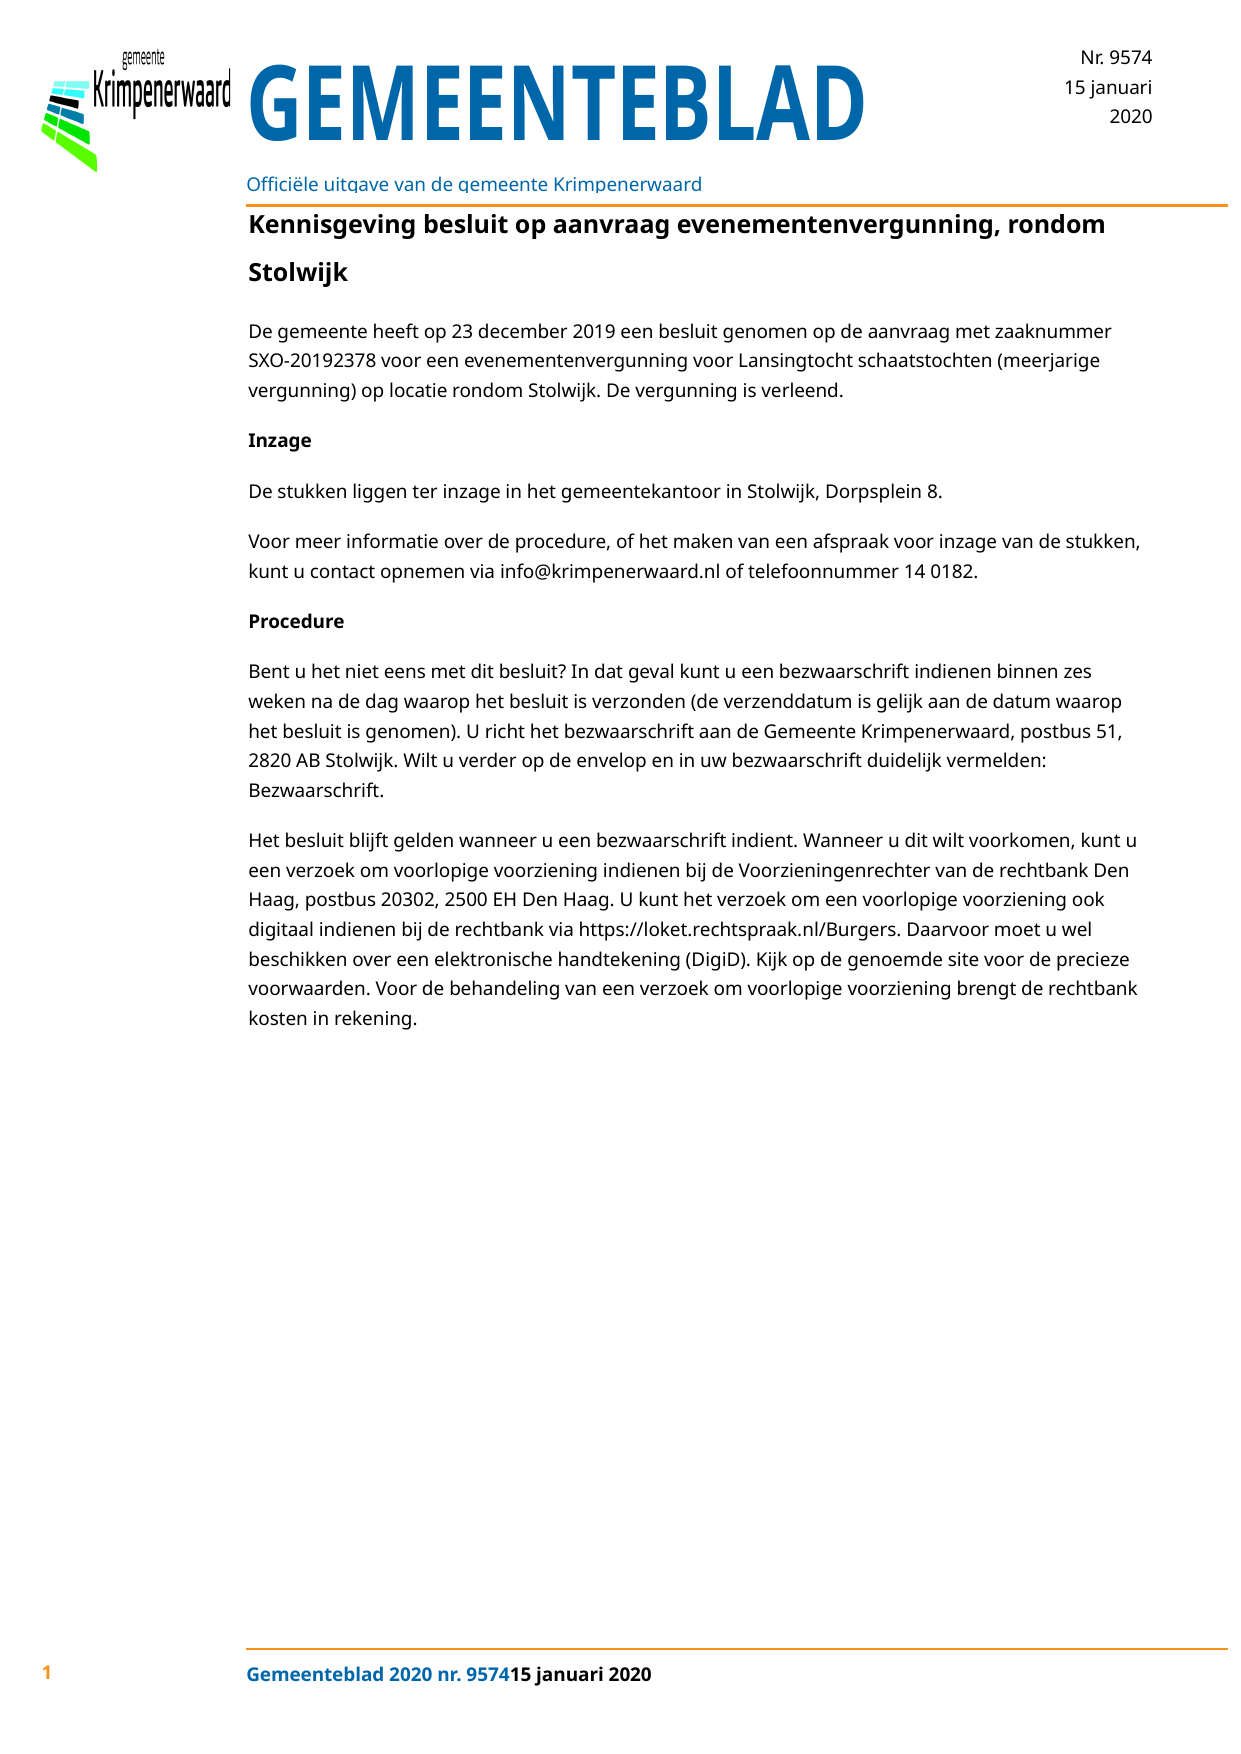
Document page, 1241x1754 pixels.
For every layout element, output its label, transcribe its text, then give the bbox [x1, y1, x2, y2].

text Bent u het niet eens met dit besluit? In dat geval kunt u een bezwaarschrift indienen binnen zes weken na de dag waarop het besluit is verzonden (de verzenddatum is gelijk aan de datum waarop het besluit is genomen). U richt het bezwaarschrift aan de Gemeente Krimpenerwaard, postbus 51, 2820 AB Stolwijk. Wilt u verder op de envelop en in uw bezwaarschrift duidelijk vermelden: Bezwaarschrift. [248, 659, 1152, 803]
text De gemeente heeft op 23 december 2019 een besluit genomen op de aanvraag met zaaknummer SXO-20192378 voor een evenementenvergunning voor Lansingtocht schaatstochten (meerjarige vergunning) op locatie rondom Stolwijk. De vergunning is verleend. [248, 318, 1152, 403]
text Kennisgeving besluit op aanvraag evenementenvergunning, rondom Stolwijk [248, 207, 1152, 288]
picture [41, 47, 231, 172]
text Procedure [248, 608, 1152, 634]
text Voor meer informatie over de procedure, of het maken van een afspraak voor inzage van de stukken, kunt u contact opnemen via info@krimpenerwaard.nl of telefoonnummer 14 0182. [248, 528, 1152, 584]
text Inzage [248, 427, 1152, 453]
text De stukken liggen ter inzage in het gemeentekantoor in Stolwijk, Dorpsplein 8. [248, 478, 1152, 504]
text Het besluit blijft gelden wanneer u een bezwaarschrift indient. Wanneer u dit wilt voorkomen, kunt u een verzoek om voorlopige voorziening indienen bij de Voorzieningenrechter van de rechtbank Den Haag, postbus 20302, 2500 EH Den Haag. U kunt het verzoek om een voorlopige voorziening ook digitaal indienen bij de rechtbank via https://loket.rechtspraak.nl/Burgers. Daarvoor moet u wel beschikken over een elektronische handtekening (DigiD). Kijk op de genoemde site voor de precieze voorwaarden. Voor de behandeling van een verzoek om voorlopige voorziening brengt de rechtbank kosten in rekening. [248, 827, 1152, 1031]
